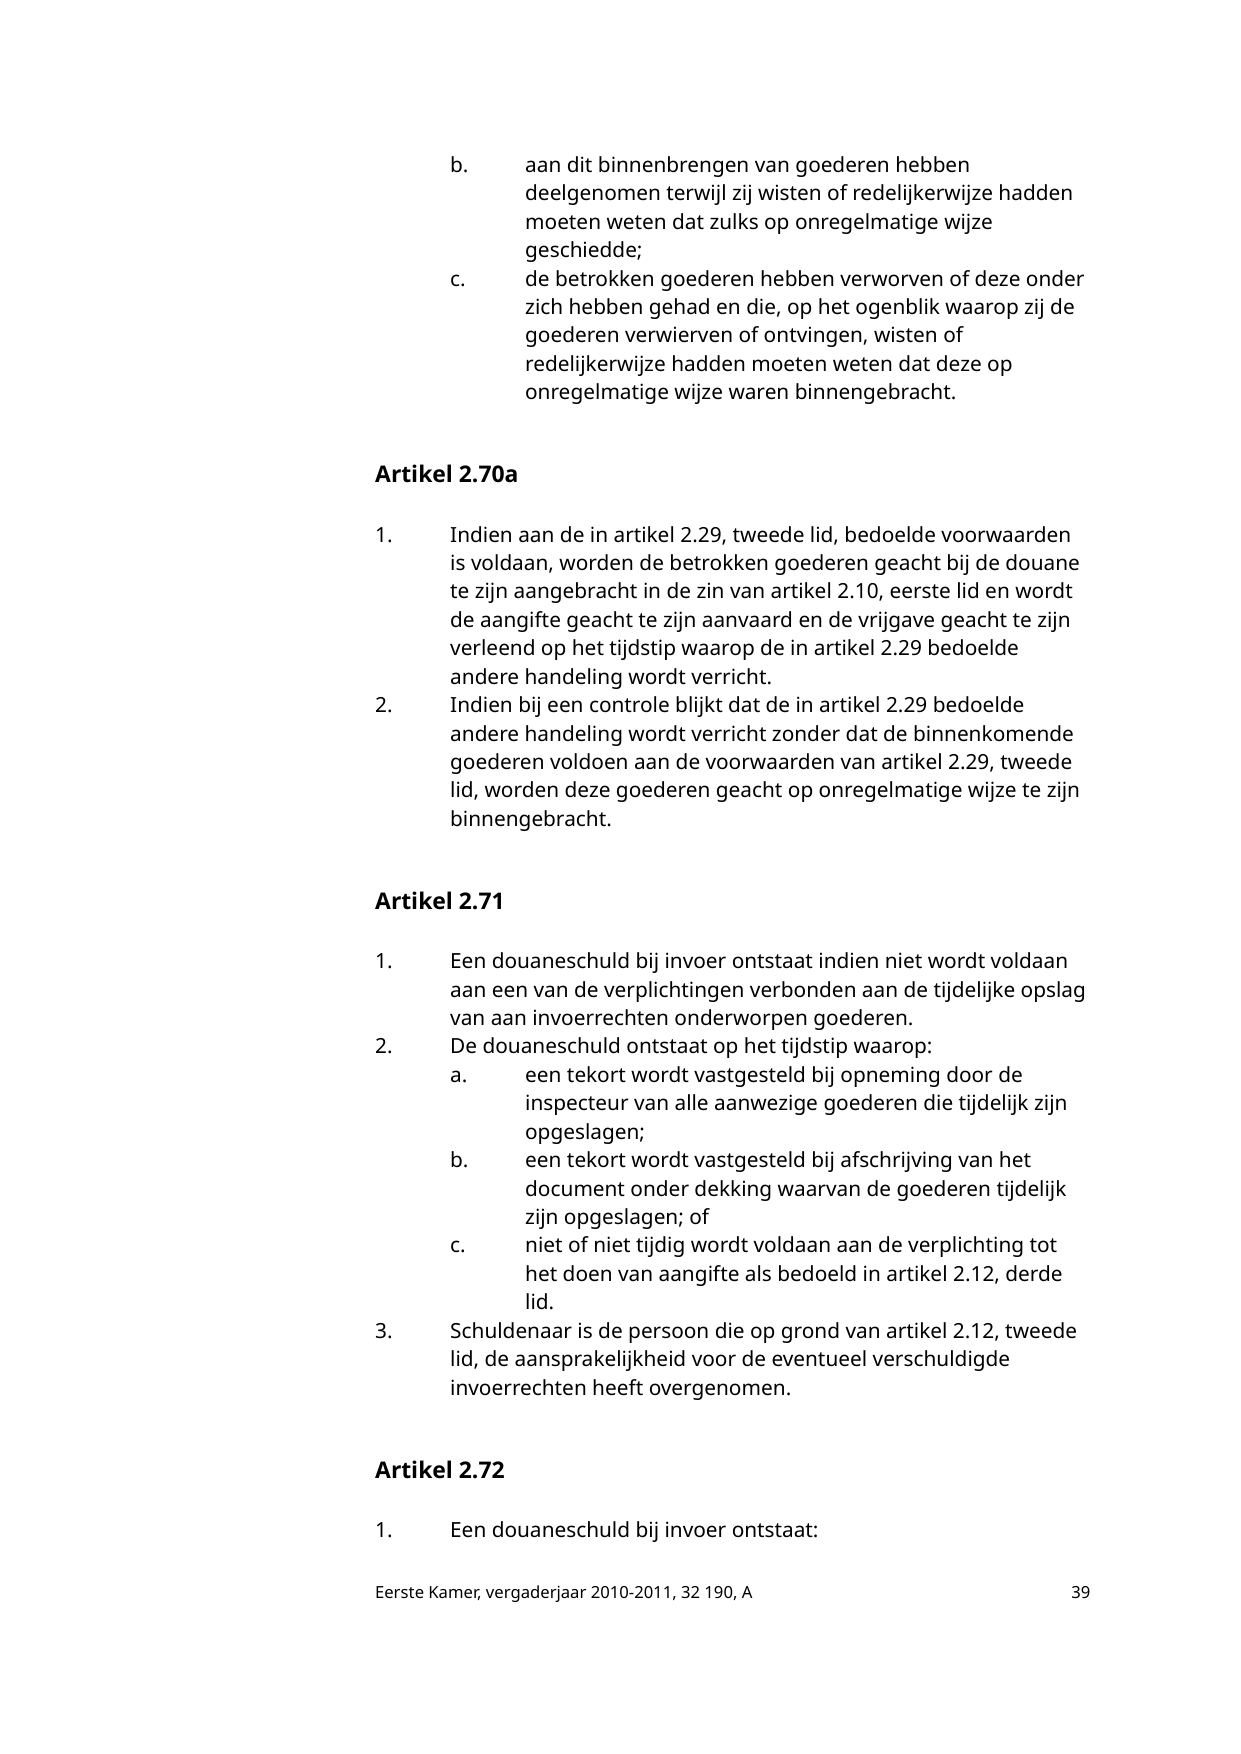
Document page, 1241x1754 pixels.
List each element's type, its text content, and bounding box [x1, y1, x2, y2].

list een tekort wordt vastgesteld bij afschrijving van het document onder dekking waarvan de goederen tijdelijk zijn opgeslagen; of [450, 1145, 1090, 1231]
subtitle Artikel 2.71 [375, 885, 1090, 916]
list Een douaneschuld bij invoer ontstaat: [375, 1515, 1090, 1543]
list niet of niet tijdig wordt voldaan aan de verplichting tot het doen van aangifte als bedoeld in artikel 2.12, derde lid. [450, 1231, 1090, 1316]
list aan dit binnenbrengen van goederen hebben deelgenomen terwijl zij wisten of redelijkerwijze hadden moeten weten dat zulks op onregelmatige wijze geschiedde; [450, 150, 1090, 264]
list De douaneschuld ontstaat op het tijdstip waarop: [375, 1032, 1090, 1060]
subtitle Artikel 2.70a [375, 458, 1090, 490]
list de betrokken goederen hebben verworven of deze onder zich hebben gehad en die, op het ogenblik waarop zij de goederen verwierven of ontvingen, wisten of redelijkerwijze hadden moeten weten dat deze op onregelmatige wijze waren binnengebracht. [450, 264, 1090, 406]
list Schuldenaar is de persoon die op grond van artikel 2.12, tweede lid, de aansprakelijkheid voor de eventueel verschuldigde invoerrechten heeft overgenomen. [375, 1316, 1090, 1401]
list Indien bij een controle blijkt dat de in artikel 2.29 bedoelde andere handeling wordt verricht zonder dat de binnenkomende goederen voldoen aan de voorwaarden van artikel 2.29, tweede lid, worden deze goederen geacht op onregelmatige wijze te zijn binnengebracht. [375, 690, 1090, 832]
list Indien aan de in artikel 2.29, tweede lid, bedoelde voorwaarden is voldaan, worden de betrokken goederen geacht bij de douane te zijn aangebracht in de zin van artikel 2.10, eerste lid en wordt de aangifte geacht te zijn aanvaard en de vrijgave geacht te zijn verleend op het tijdstip waarop de in artikel 2.29 bedoelde andere handeling wordt verricht. [375, 520, 1090, 690]
list Een douaneschuld bij invoer ontstaat indien niet wordt voldaan aan een van de verplichtingen verbonden aan de tijdelijke opslag van aan invoerrechten onderworpen goederen. [375, 946, 1090, 1032]
list een tekort wordt vastgesteld bij opneming door de inspecteur van alle aanwezige goederen die tijdelijk zijn opgeslagen; [450, 1060, 1090, 1145]
subtitle Artikel 2.72 [375, 1454, 1090, 1485]
